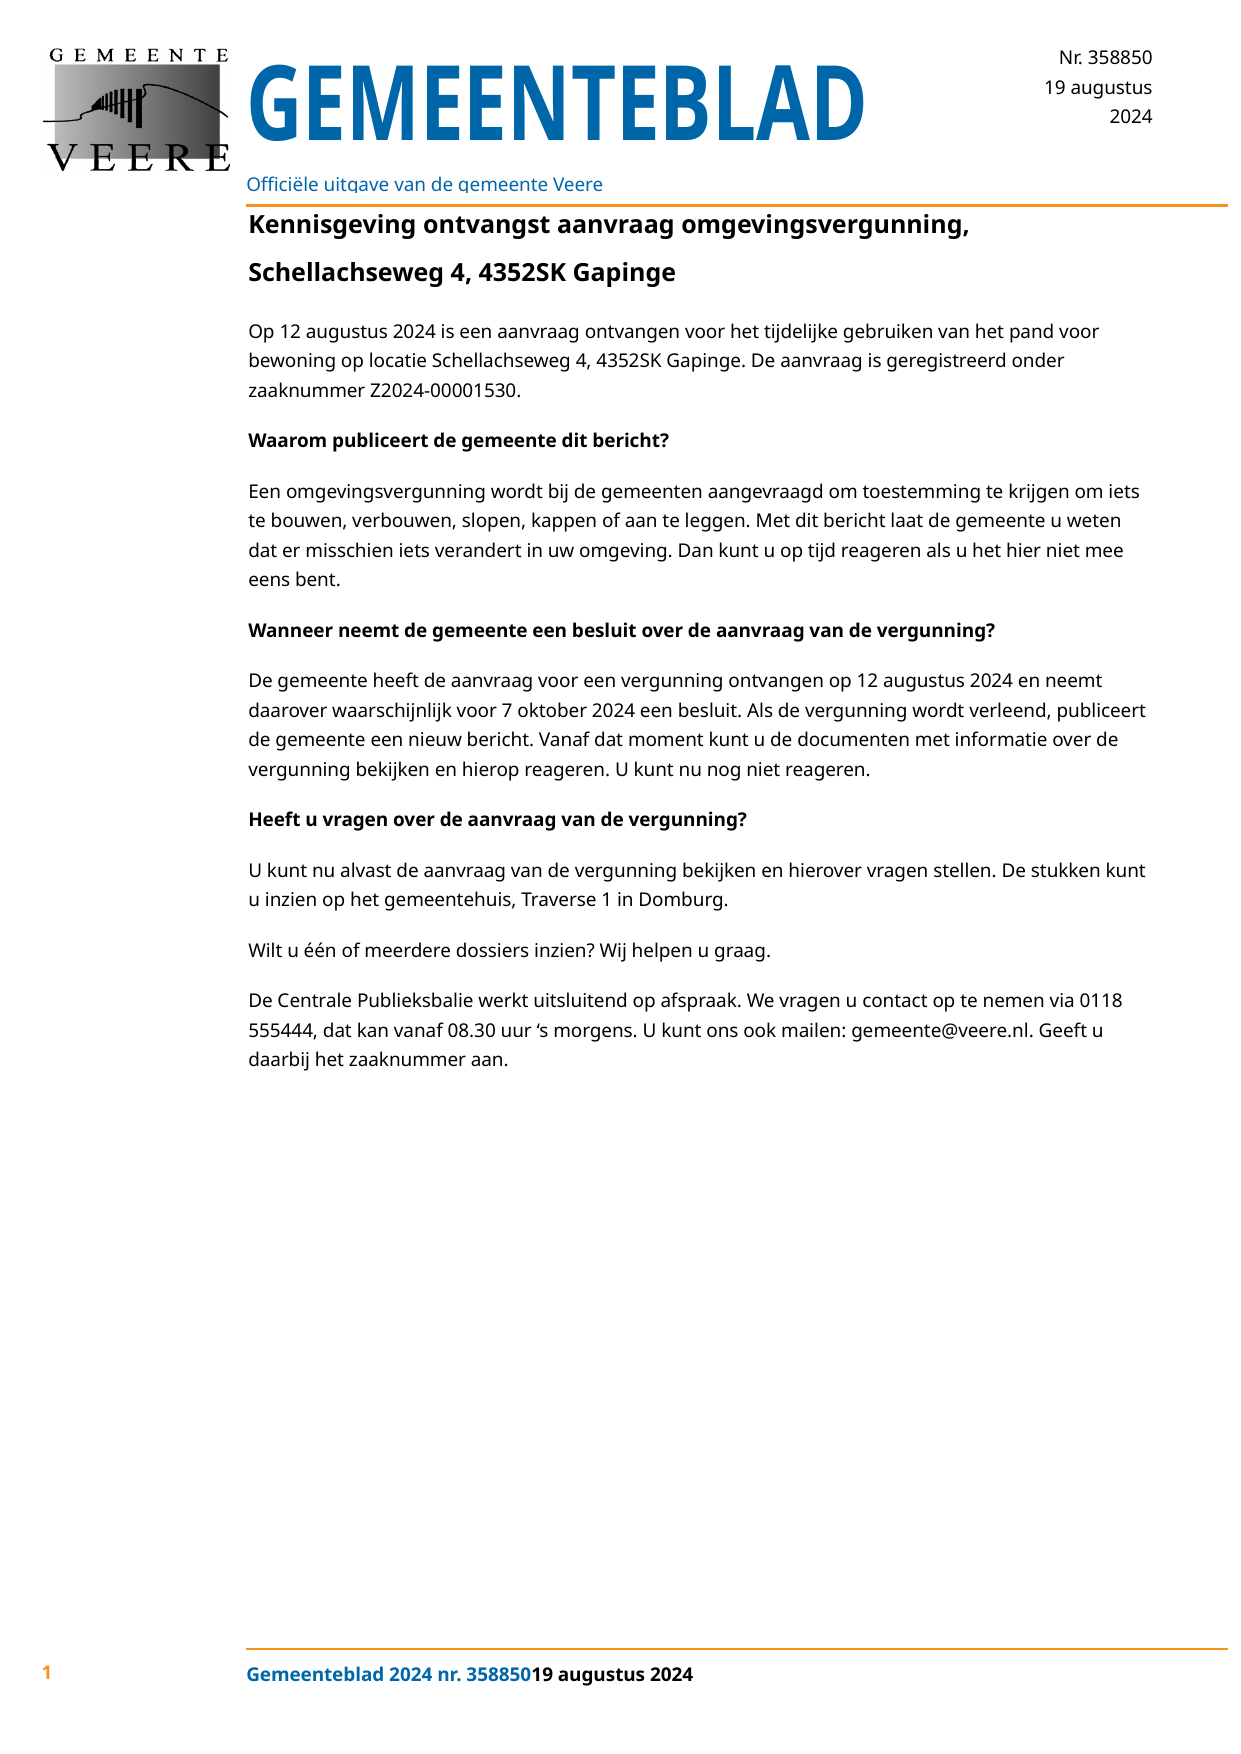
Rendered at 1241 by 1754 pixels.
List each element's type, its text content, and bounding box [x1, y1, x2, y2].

text Waarom publiceert de gemeente dit bericht? [248, 427, 1152, 453]
text De Centrale Publieksbalie werkt uitsluitend op afspraak. We vragen u contact op te nemen via 0118 555444, dat kan vanaf 08.30 uur ‘s morgens. U kunt ons ook mailen: gemeente@veere.nl. Geeft u daarbij het zaaknummer aan. [248, 987, 1152, 1072]
text Wanneer neemt de gemeente een besluit over de aanvraag van de vergunning? [248, 617, 1152, 643]
text U kunt nu alvast de aanvraag van de vergunning bekijken en hierover vragen stellen. De stukken kunt u inzien op het gemeentehuis, Traverse 1 in Domburg. [248, 857, 1152, 912]
picture [41, 47, 231, 172]
text De gemeente heeft de aanvraag voor een vergunning ontvangen op 12 augustus 2024 en neemt daarover waarschijnlijk voor 7 oktober 2024 een besluit. Als de vergunning wordt verleend, publiceert de gemeente een nieuw bericht. Vanaf dat moment kunt u de documenten met informatie over de vergunning bekijken en hierop reageren. U kunt nu nog niet reageren. [248, 667, 1152, 782]
text Op 12 augustus 2024 is een aanvraag ontvangen voor het tijdelijke gebruiken van het pand voor bewoning op locatie Schellachseweg 4, 4352SK Gapinge. De aanvraag is geregistreerd onder zaaknummer Z2024-00001530. [248, 318, 1152, 403]
text Een omgevingsvergunning wordt bij de gemeenten aangevraagd om toestemming te krijgen om iets te bouwen, verbouwen, slopen, kappen of aan te leggen. Met dit bericht laat de gemeente u weten dat er misschien iets verandert in uw omgeving. Dan kunt u op tijd reageren als u het hier niet mee eens bent. [248, 478, 1152, 592]
text Wilt u één of meerdere dossiers inzien? Wij helpen u graag. [248, 937, 1152, 963]
text Kennisgeving ontvangst aanvraag omgevingsvergunning, Schellachseweg 4, 4352SK Gapinge [248, 207, 1152, 288]
text Heeft u vragen over de aanvraag van de vergunning? [248, 807, 1152, 832]
